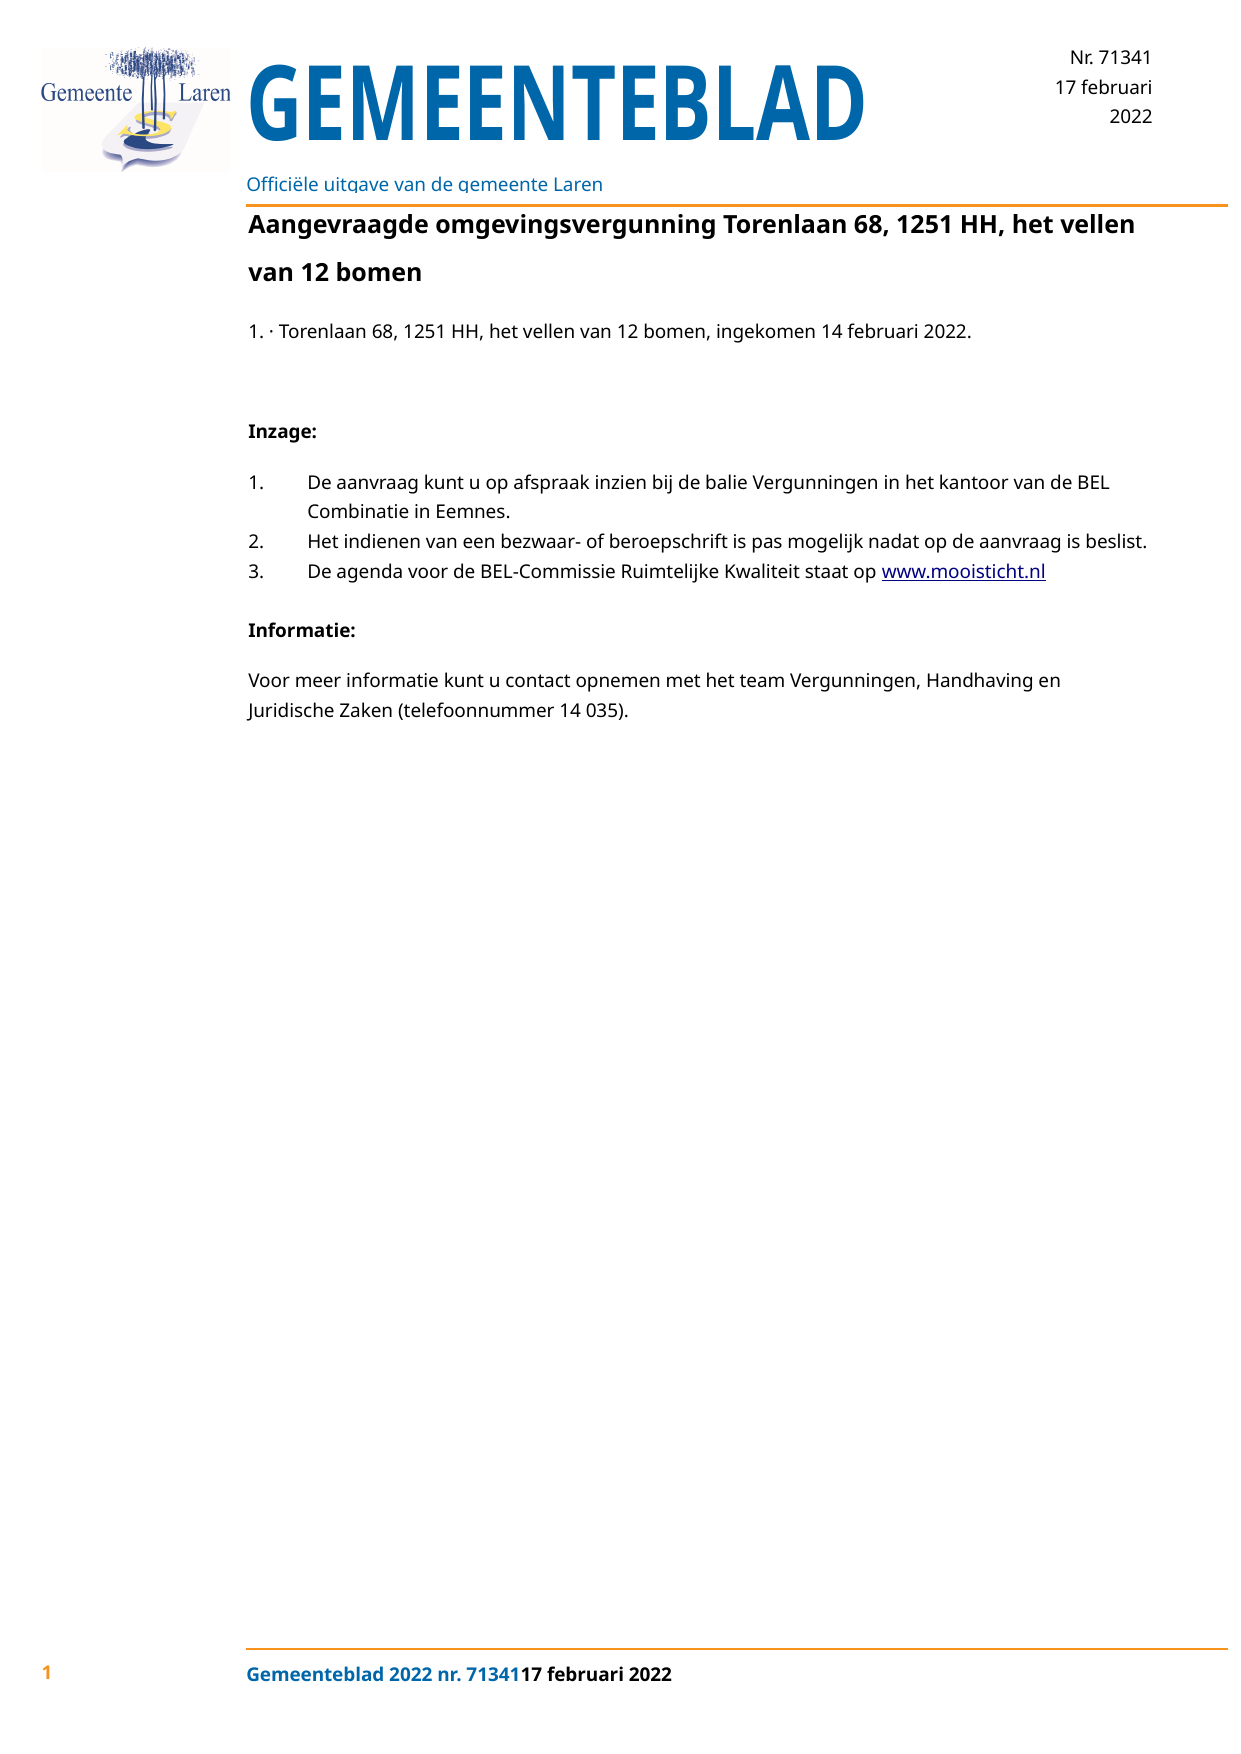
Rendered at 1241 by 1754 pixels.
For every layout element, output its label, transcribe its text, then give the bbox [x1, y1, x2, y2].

picture [41, 47, 231, 172]
text Inzage: [248, 419, 1152, 444]
text Voor meer informatie kunt u contact opnemen met het team Vergunningen, Handhaving en Juridische Zaken (telefoonnummer 14 035). [248, 667, 1152, 723]
text Aangevraagde omgevingsvergunning Torenlaan 68, 1251 HH, het vellen van 12 bomen [248, 207, 1152, 288]
list De agenda voor de BEL-Commissie Ruimtelijke Kwaliteit staat op www.mooisticht.nl [248, 558, 1152, 584]
text Informatie: [248, 617, 1152, 643]
list De aanvraag kunt u op afspraak inzien bij de balie Vergunningen in het kantoor van de BEL Combinatie in Eemnes. [248, 469, 1152, 524]
text 1. · Torenlaan 68, 1251 HH, het vellen van 12 bomen, ingekomen 14 februari 2022. [248, 318, 1152, 344]
list Het indienen van een bezwaar- of beroepschrift is pas mogelijk nadat op de aanvraag is beslist. [248, 528, 1152, 554]
